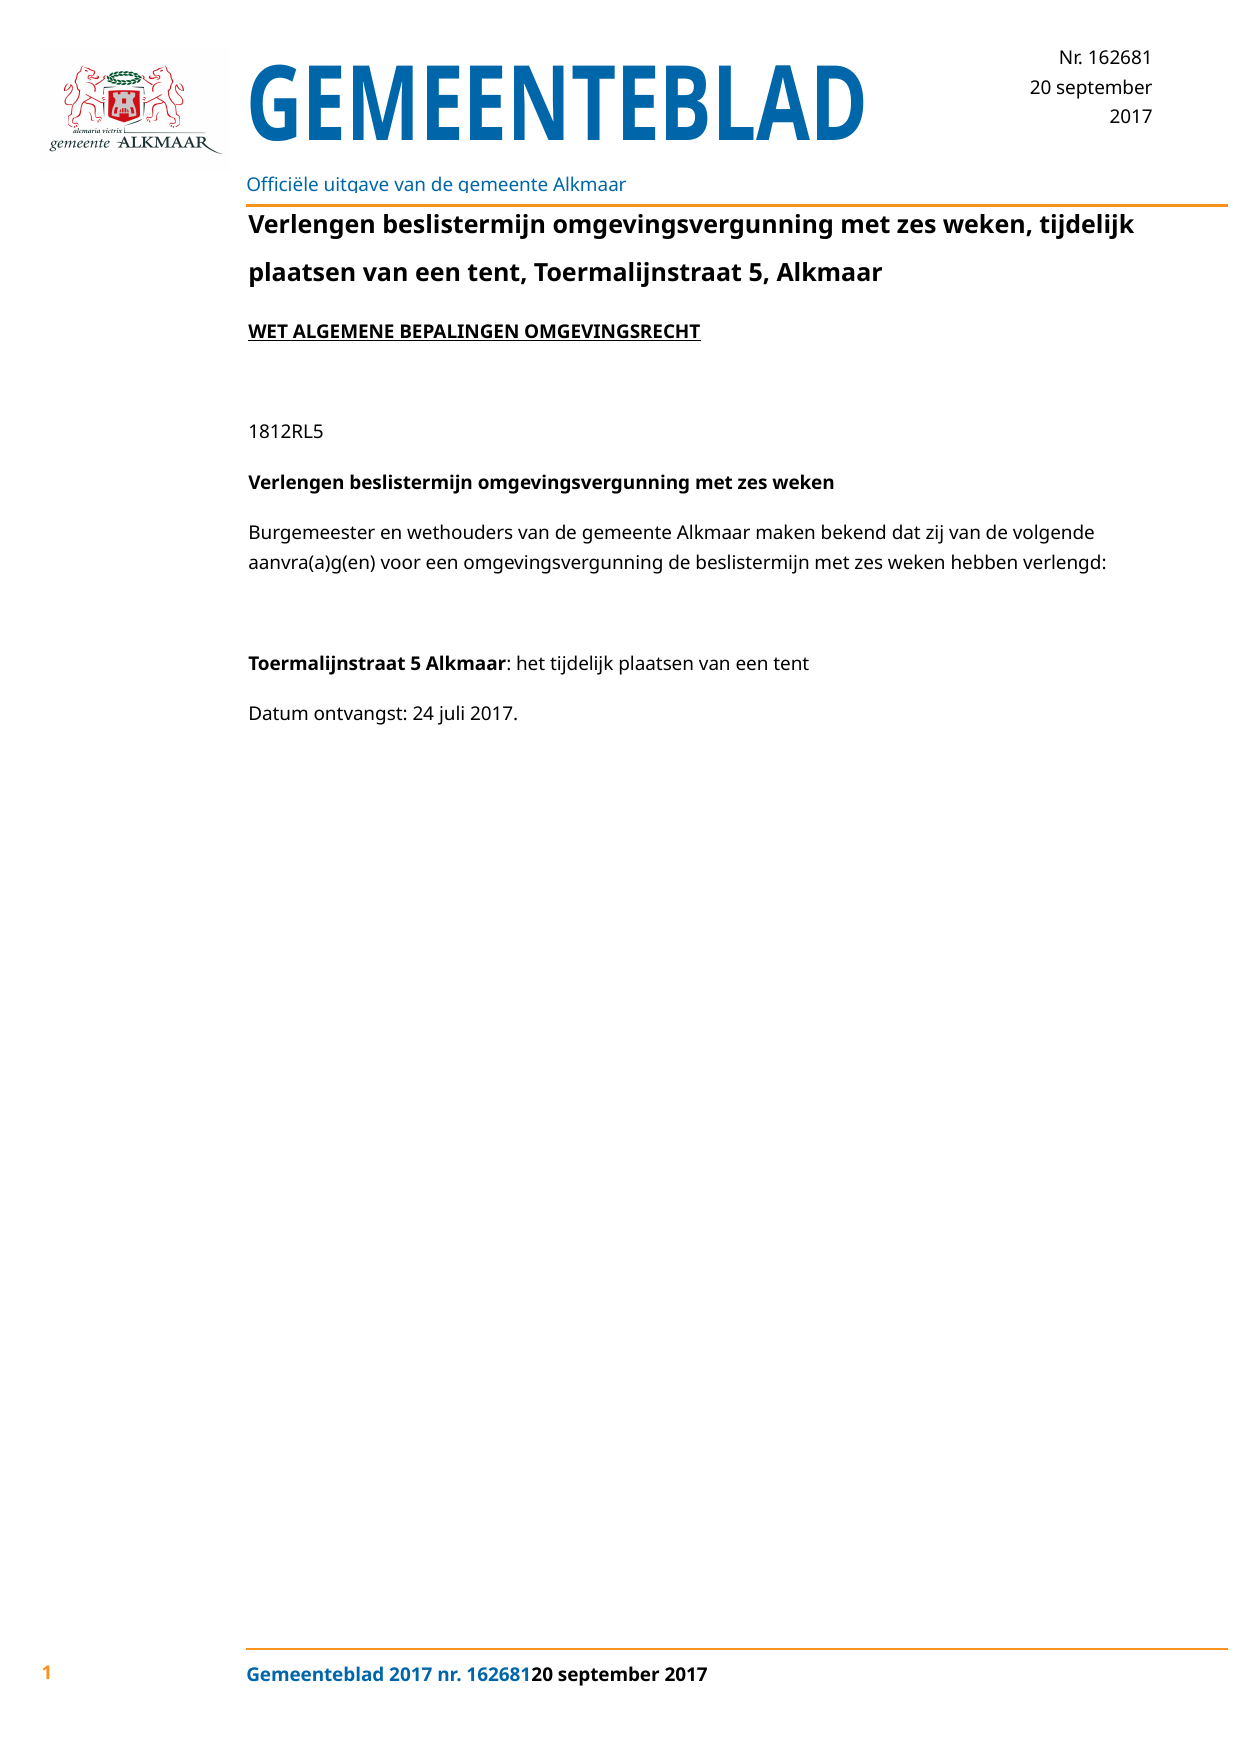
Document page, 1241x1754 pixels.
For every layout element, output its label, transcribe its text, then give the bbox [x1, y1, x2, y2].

text WET ALGEMENE BEPALINGEN OMGEVINGSRECHT [248, 318, 1152, 344]
picture [41, 47, 231, 172]
text Datum ontvangst: 24 juli 2017. [248, 700, 1152, 726]
text Verlengen beslistermijn omgevingsvergunning met zes weken [248, 469, 1152, 495]
text Toermalijnstraat 5 Alkmaar: het tijdelijk plaatsen van een tent [248, 650, 1152, 676]
text Verlengen beslistermijn omgevingsvergunning met zes weken, tijdelijk plaatsen van een tent, Toermalijnstraat 5, Alkmaar [248, 207, 1152, 288]
text Burgemeester en wethouders van de gemeente Alkmaar maken bekend dat zij van de volgende aanvra(a)g(en) voor een omgevingsvergunning de beslistermijn met zes weken hebben verlengd: [248, 519, 1152, 575]
text 1812RL5 [248, 419, 1152, 444]
